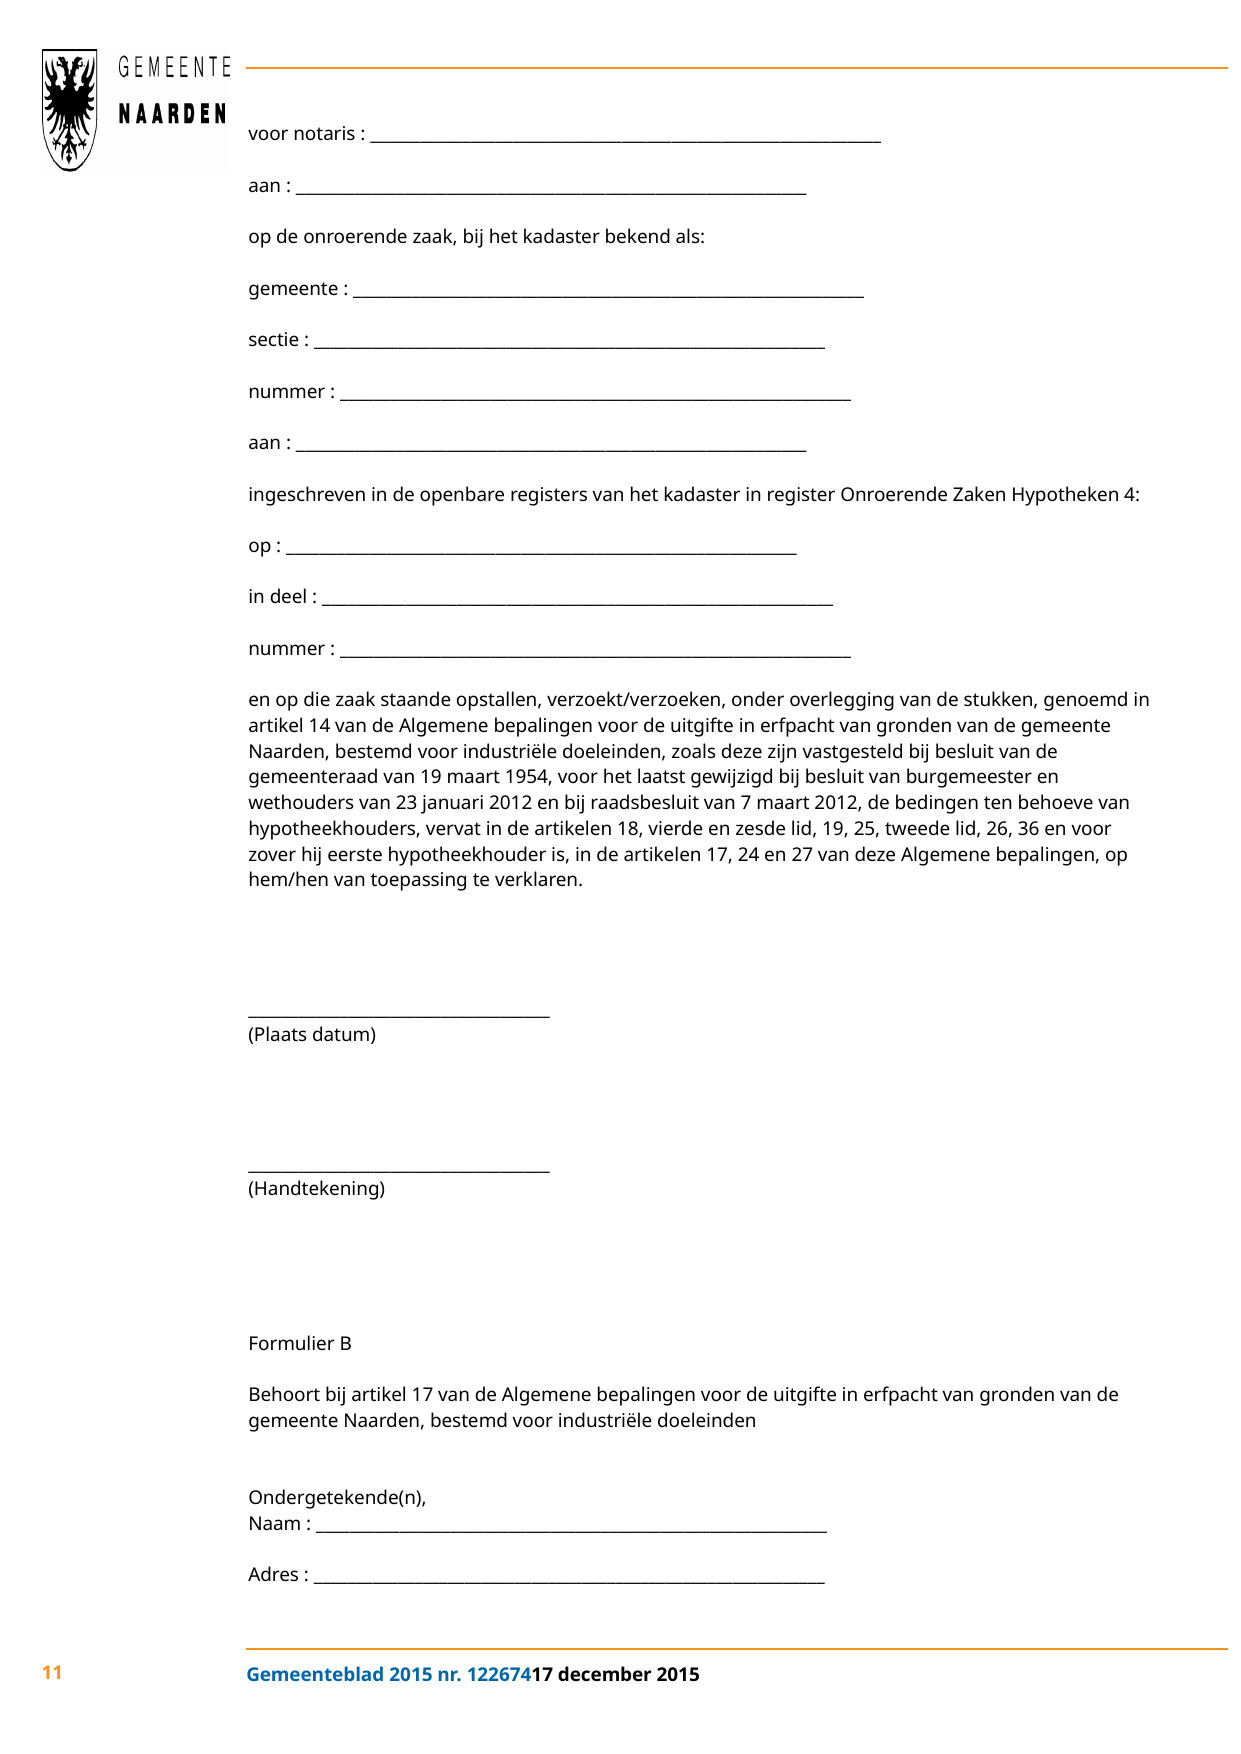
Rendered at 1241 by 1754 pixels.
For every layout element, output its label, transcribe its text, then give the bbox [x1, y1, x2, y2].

text aan : _____________________________________________________________ [248, 172, 1152, 198]
text op : _____________________________________________________________ [248, 532, 1152, 558]
text Adres : _____________________________________________________________ [248, 1561, 1152, 1587]
text Formulier B [248, 1330, 1152, 1356]
text voor notaris : _____________________________________________________________ [248, 121, 1152, 146]
picture [41, 47, 231, 172]
text ____________________________________ [248, 1150, 1152, 1175]
text gemeente : _____________________________________________________________ [248, 275, 1152, 301]
text nummer : _____________________________________________________________ [248, 635, 1152, 661]
text Naam : _____________________________________________________________ [248, 1510, 1152, 1536]
text Ondergetekende(n), [248, 1484, 1152, 1510]
text sectie : _____________________________________________________________ [248, 326, 1152, 352]
text ____________________________________ [248, 995, 1152, 1021]
text (Plaats datum) [248, 1021, 1152, 1047]
text aan : _____________________________________________________________ [248, 429, 1152, 455]
text Behoort bij artikel 17 van de Algemene bepalingen voor de uitgifte in erfpacht van gronden van de gemeente Naarden, bestemd voor industriële doeleinden [248, 1381, 1152, 1433]
text op de onroerende zaak, bij het kadaster bekend als: [248, 223, 1152, 249]
text nummer : _____________________________________________________________ [248, 378, 1152, 403]
text ingeschreven in de openbare registers van het kadaster in register Onroerende Zaken Hypotheken 4: [248, 481, 1152, 506]
text en op die zaak staande opstallen, verzoekt/verzoeken, onder overlegging van de stukken, genoemd in artikel 14 van de Algemene bepalingen voor de uitgifte in erfpacht van gronden van de gemeente Naarden, bestemd voor industriële doeleinden, zoals deze zijn vastgesteld bij besluit van de gemeenteraad van 19 maart 1954, voor het laatst gewijzigd bij besluit van burgemeester en wethouders van 23 januari 2012 en bij raadsbesluit van 7 maart 2012, de bedingen ten behoeve van hypotheekhouders, vervat in de artikelen 18, vierde en zesde lid, 19, 25, tweede lid, 26, 36 en voor zover hij eerste hypotheekhouder is, in de artikelen 17, 24 en 27 van deze Algemene bepalingen, op hem/hen van toepassing te verklaren. [248, 687, 1152, 892]
text in deel : _____________________________________________________________ [248, 584, 1152, 609]
text (Handtekening) [248, 1175, 1152, 1201]
